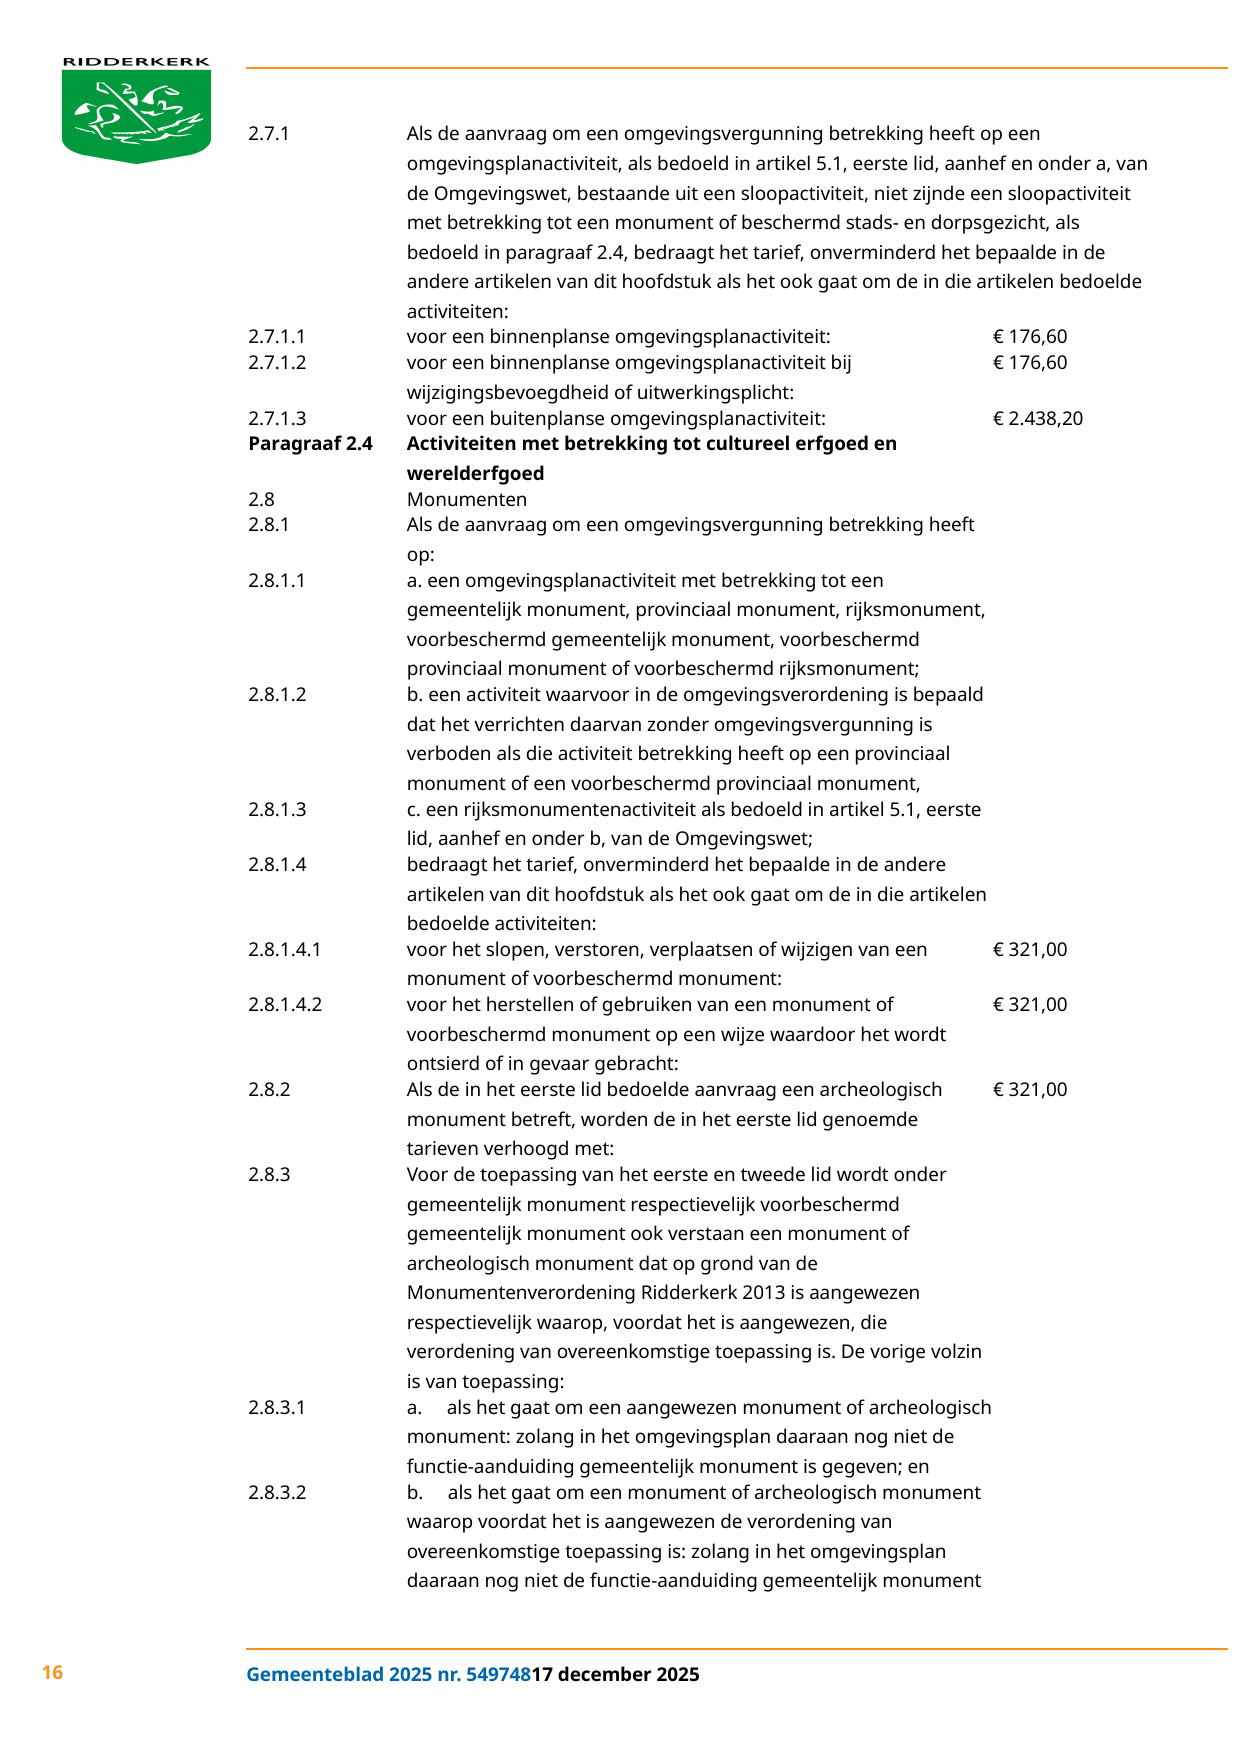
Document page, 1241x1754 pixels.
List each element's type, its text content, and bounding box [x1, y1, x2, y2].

table_cell a. als het gaat om een aangewezen monument of archeologisch monument: zolang in het omgevingsplan daaraan nog niet de functie-aanduiding gemeentelijk monument is gegeven; en [407, 1394, 993, 1479]
table_cell 2.8.3 [248, 1161, 407, 1394]
table_cell 2.7.1 [248, 121, 407, 324]
table_cell [993, 796, 1152, 851]
table_cell b. een activiteit waarvoor in de omgevingsverordening is bepaald dat het verrichten daarvan zonder omgevingsvergunning is verboden als die activiteit betrekking heeft op een provinciaal monument of een voorbeschermd provinciaal monument, [407, 681, 993, 796]
table_cell Activiteiten met betrekking tot cultureel erfgoed en werelderfgoed [407, 431, 993, 486]
table_cell 2.8.1.4.2 [248, 991, 407, 1076]
picture [41, 47, 231, 172]
table_cell voor een buitenplanse omgevingsplanactiviteit: [407, 405, 993, 431]
table_cell [993, 486, 1152, 512]
table_cell [993, 851, 1152, 936]
table_cell € 321,00 [993, 936, 1152, 991]
table_cell voor een binnenplanse omgevingsplanactiviteit bij wijzigingsbevoegdheid of uitwerkingsplicht: [407, 350, 993, 405]
table_cell 2.7.1.1 [248, 324, 407, 349]
table_cell 2.8.1 [248, 512, 407, 567]
table_cell Voor de toepassing van het eerste en tweede lid wordt onder gemeentelijk monument respectievelijk voorbeschermd gemeentelijk monument ook verstaan een monument of archeologisch monument dat op grond van de Monumentenverordening Ridderkerk 2013 is aangewezen respectievelijk waarop, voordat het is aangewezen, die verordening van overeenkomstige toepassing is. De vorige volzin is van toepassing: [407, 1161, 993, 1394]
table_cell € 2.438,20 [993, 405, 1152, 431]
table_cell € 321,00 [993, 991, 1152, 1076]
table_cell 2.8.1.4.1 [248, 936, 407, 991]
table_cell 2.7.1.3 [248, 405, 407, 431]
table_cell [993, 1479, 1152, 1593]
table_cell [993, 431, 1152, 486]
table_cell Als de in het eerste lid bedoelde aanvraag een archeologisch monument betreft, worden de in het eerste lid genoemde tarieven verhoogd met: [407, 1076, 993, 1161]
table_cell 2.8.2 [248, 1076, 407, 1161]
table_cell a. een omgevingsplanactiviteit met betrekking tot een gemeentelijk monument, provinciaal monument, rijksmonument, voorbeschermd gemeentelijk monument, voorbeschermd provinciaal monument of voorbeschermd rijksmonument; [407, 567, 993, 681]
table_cell € 176,60 [993, 350, 1152, 405]
table_cell 2.8.1.1 [248, 567, 407, 681]
table_cell voor het slopen, verstoren, verplaatsen of wijzigen van een monument of voorbeschermd monument: [407, 936, 993, 991]
table_cell Monumenten [407, 486, 993, 512]
table_cell c. een rijksmonumentenactiviteit als bedoeld in artikel 5.1, eerste lid, aanhef en onder b, van de Omgevingswet; [407, 796, 993, 851]
table_cell voor het herstellen of gebruiken van een monument of voorbeschermd monument op een wijze waardoor het wordt ontsierd of in gevaar gebracht: [407, 991, 993, 1076]
table_cell bedraagt het tarief, onverminderd het bepaalde in de andere artikelen van dit hoofdstuk als het ook gaat om de in die artikelen bedoelde activiteiten: [407, 851, 993, 936]
table_cell [993, 1161, 1152, 1394]
table_cell 2.8.1.2 [248, 681, 407, 796]
table_cell Paragraaf 2.4 [248, 431, 407, 486]
table_cell [993, 681, 1152, 796]
table_cell € 176,60 [993, 324, 1152, 349]
table_cell 2.8.3.2 [248, 1479, 407, 1593]
table_cell 2.7.1.2 [248, 350, 407, 405]
table_cell Als de aanvraag om een omgevingsvergunning betrekking heeft op een omgevingsplanactiviteit, als bedoeld in artikel 5.1, eerste lid, aanhef en onder a, van de Omgevingswet, bestaande uit een sloopactiviteit, niet zijnde een sloopactiviteit met betrekking tot een monument of beschermd stads- en dorpsgezicht, als bedoeld in paragraaf 2.4, bedraagt het tarief, onverminderd het bepaalde in de andere artikelen van dit hoofdstuk als het ook gaat om de in die artikelen bedoelde activiteiten: [407, 121, 1152, 324]
table_cell [993, 567, 1152, 681]
table_cell € 321,00 [993, 1076, 1152, 1161]
table_cell Als de aanvraag om een omgevingsvergunning betrekking heeft op: [407, 512, 993, 567]
table_cell 2.8.1.4 [248, 851, 407, 936]
table_cell 2.8 [248, 486, 407, 512]
table_cell [407, 95, 1152, 121]
table_cell b. als het gaat om een monument of archeologisch monument waarop voordat het is aangewezen de verordening van overeenkomstige toepassing is: zolang in het omgevingsplan daaraan nog niet de functie-aanduiding gemeentelijk monument [407, 1479, 993, 1593]
table_cell voor een binnenplanse omgevingsplanactiviteit: [407, 324, 993, 349]
table_cell [993, 512, 1152, 567]
table_cell [248, 95, 407, 121]
table_cell [993, 1394, 1152, 1479]
table_cell 2.8.3.1 [248, 1394, 407, 1479]
table_cell 2.8.1.3 [248, 796, 407, 851]
